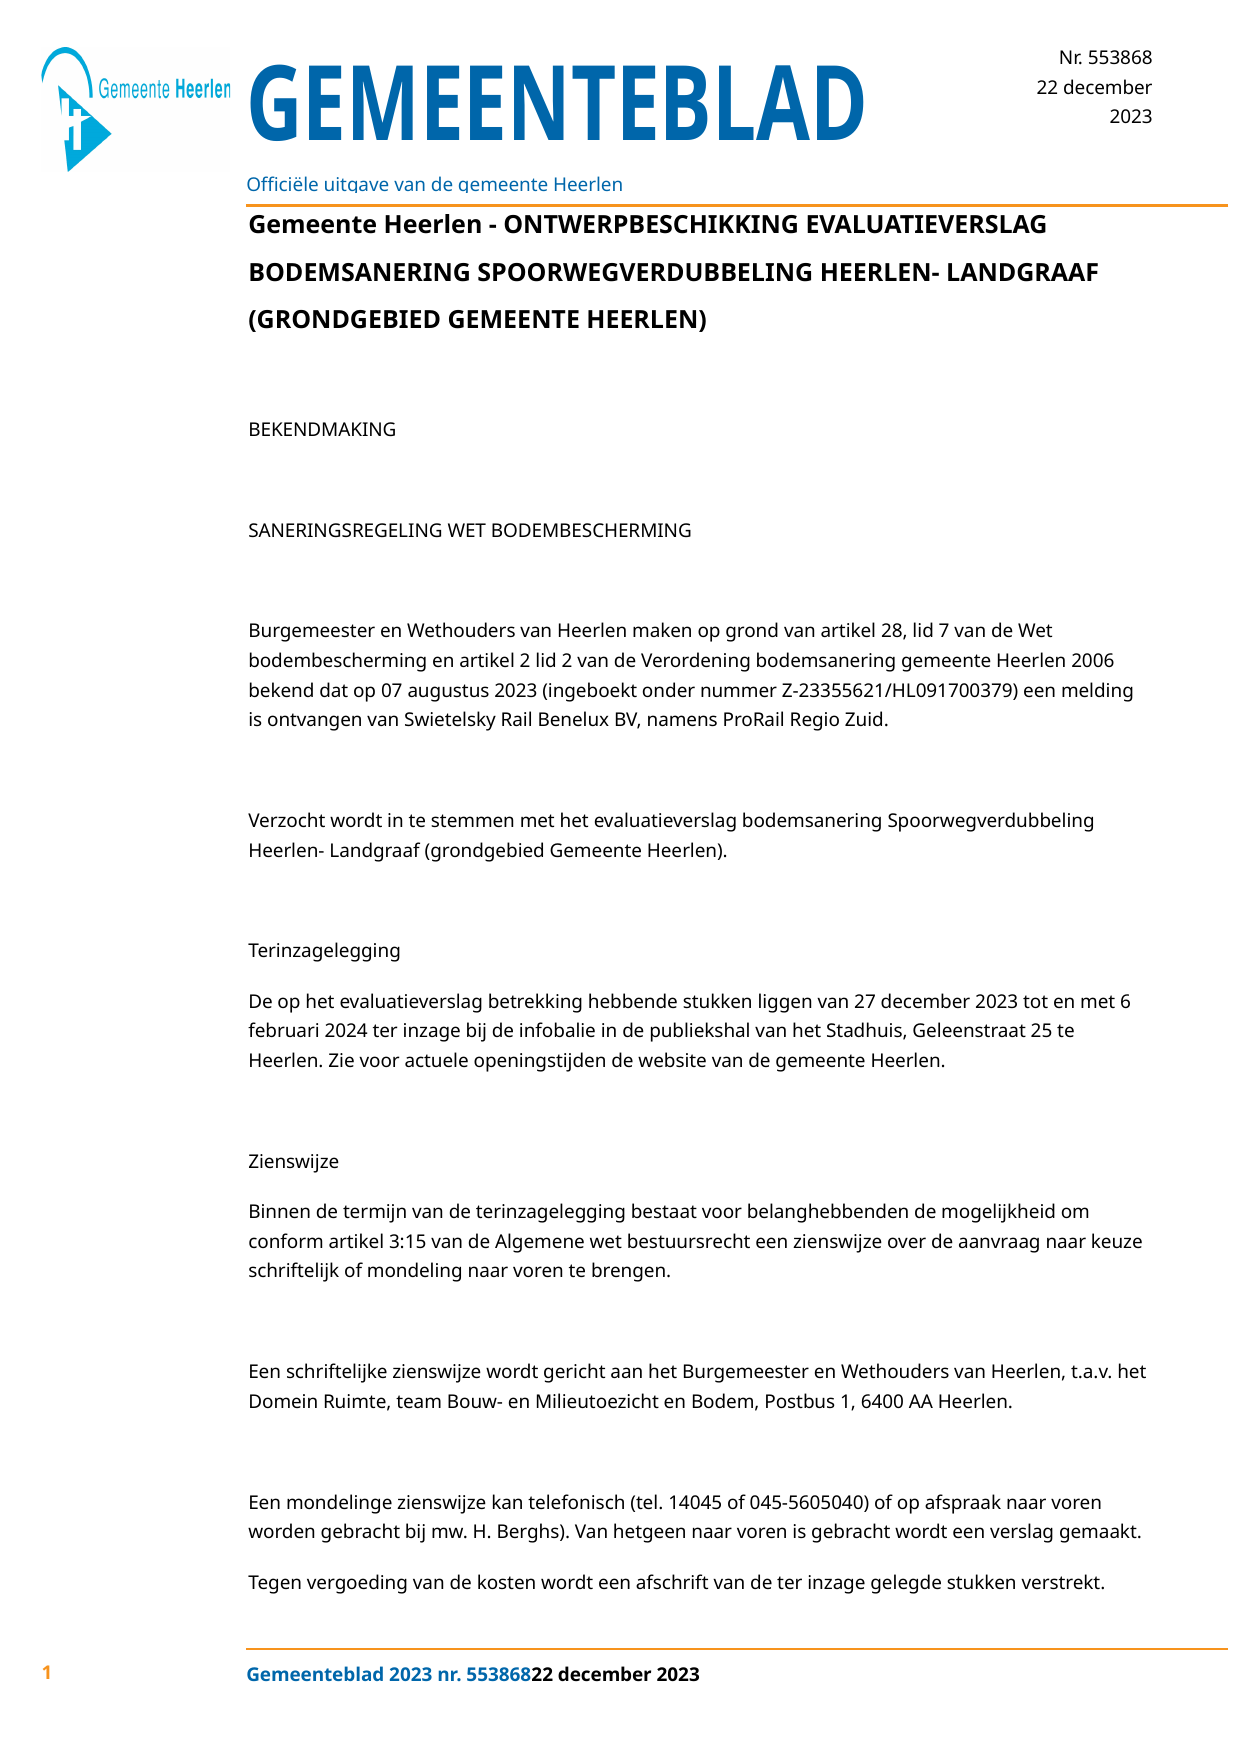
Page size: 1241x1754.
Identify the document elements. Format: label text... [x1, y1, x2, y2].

text Binnen de termijn van de terinzagelegging bestaat voor belanghebbenden de mogelijkheid om conform artikel 3:15 van de Algemene wet bestuursrecht een zienswijze over de aanvraag naar keuze schriftelijk of mondeling naar voren te brengen. [248, 1198, 1152, 1283]
picture [41, 47, 231, 172]
text Terinzagelegging [248, 938, 1152, 963]
text Tegen vergoeding van de kosten wordt een afschrift van de ter inzage gelegde stukken verstrekt. [248, 1569, 1152, 1594]
picture [41, 47, 59, 70]
text Burgemeester en Wethouders van Heerlen maken op grond van artikel 28, lid 7 van de Wet bodembescherming en artikel 2 lid 2 van de Verordening bodemsanering gemeente Heerlen 2006 bekend dat op 07 augustus 2023 (ingeboekt onder nummer Z-23355621/HL091700379) een melding is ontvangen van Swietelsky Rail Benelux BV, namens ProRail Regio Zuid. [248, 618, 1152, 732]
text De op het evaluatieverslag betrekking hebbende stukken liggen van 27 december 2023 tot en met 6 februari 2024 ter inzage bij de infobalie in de publiekshal van het Stadhuis, Geleenstraat 25 te Heerlen. Zie voor actuele openingstijden de website van de gemeente Heerlen. [248, 988, 1152, 1073]
text Een mondelinge zienswijze kan telefonisch (tel. 14045 of 045-5605040) of op afspraak naar voren worden gebracht bij mw. H. Berghs). Van hetgeen naar voren is gebracht wordt een verslag gemaakt. [248, 1489, 1152, 1544]
text SANERINGSREGELING WET BODEMBESCHERMING [248, 517, 1152, 542]
text BEKENDMAKING [248, 416, 1152, 442]
text Verzocht wordt in te stemmen met het evaluatieverslag bodemsanering Spoorwegverdubbeling Heerlen- Landgraaf (grondgebied Gemeente Heerlen). [248, 807, 1152, 862]
text Zienswijze [248, 1148, 1152, 1174]
text Gemeente Heerlen - ONTWERPBESCHIKKING EVALUATIEVERSLAG BODEMSANERING SPOORWEGVERDUBBELING HEERLEN- LANDGRAAF (GRONDGEBIED GEMEENTE HEERLEN) [248, 207, 1152, 336]
text Een schriftelijke zienswijze wordt gericht aan het Burgemeester en Wethouders van Heerlen, t.a.v. het Domein Ruimte, team Bouw- en Milieutoezicht en Bodem, Postbus 1, 6400 AA Heerlen. [248, 1358, 1152, 1414]
